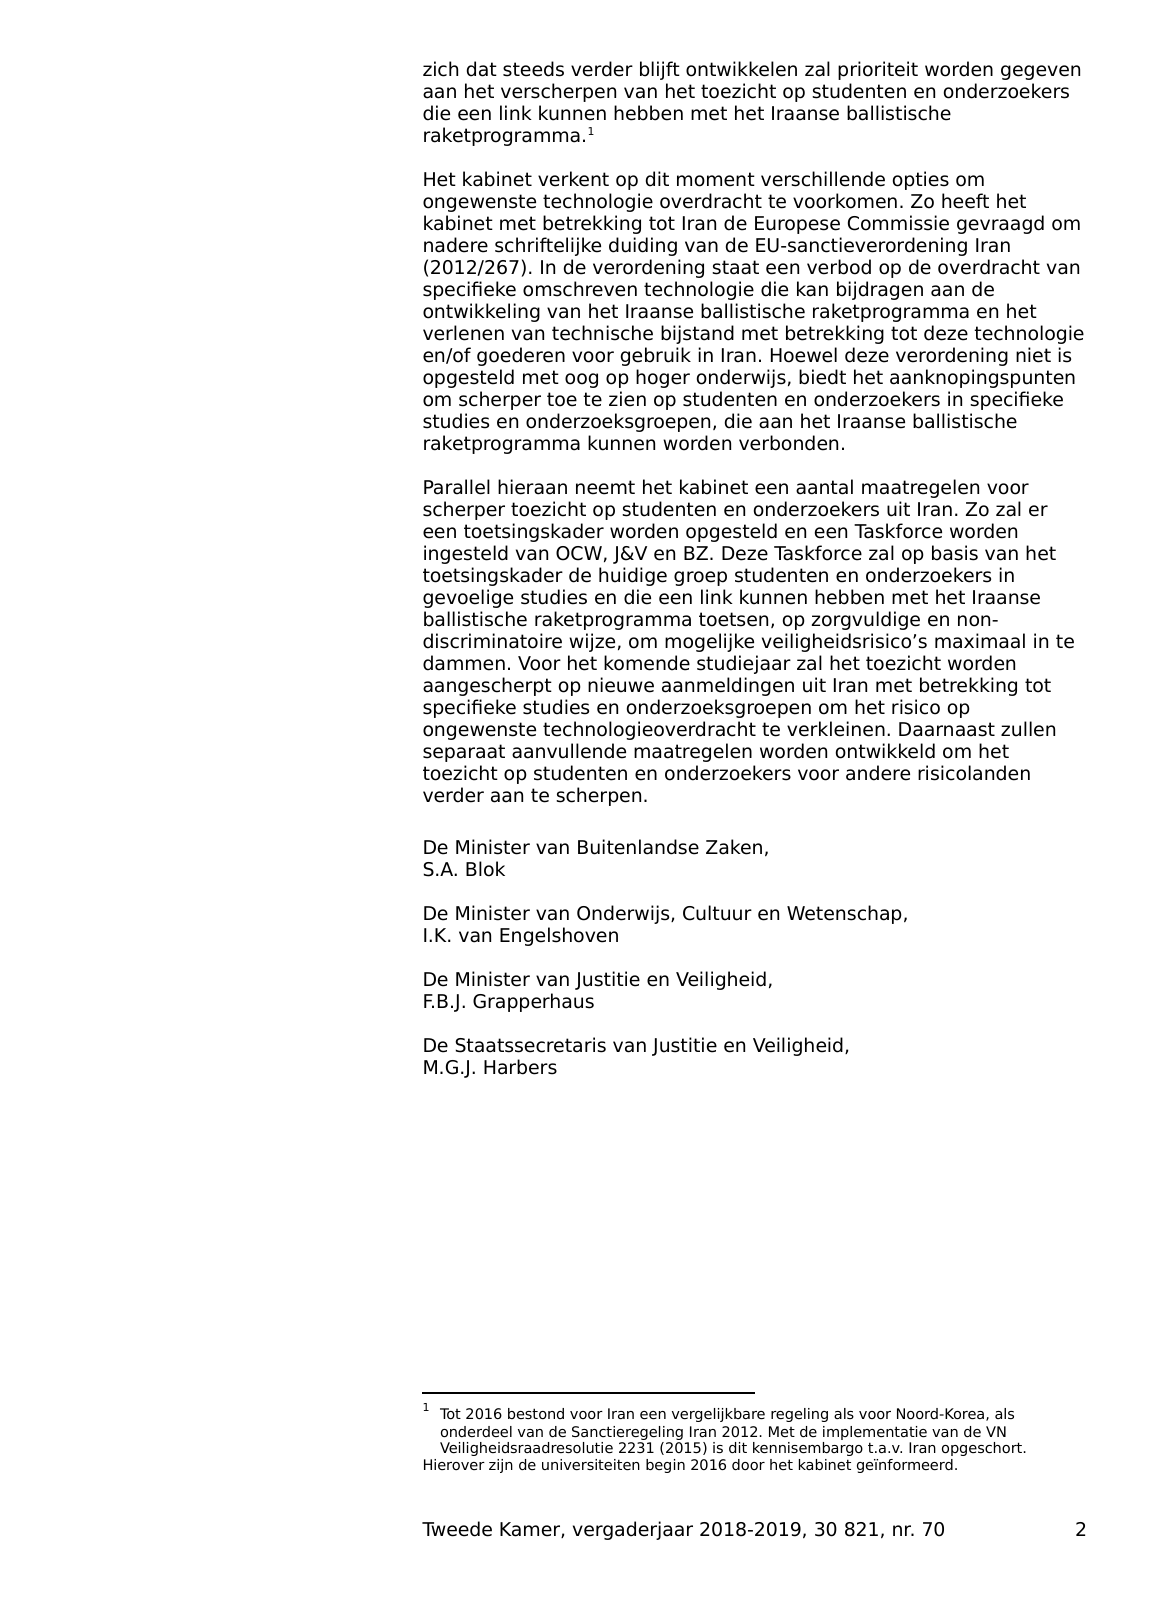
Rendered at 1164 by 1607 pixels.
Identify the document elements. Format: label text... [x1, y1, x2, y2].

text De Minister van Justitie en Veiligheid, F.B.J. Grapperhaus [422, 969, 1087, 1013]
text Tot 2016 bestond voor Iran een vergelijkbare regeling als voor Noord-Korea, als onderdeel van de Sanctieregeling Iran 2012. Met de implementatie van de VN Veiligheidsraadresolutie 2231 (2015) is dit kennisembargo t.a.v. Iran opgeschort. [422, 1402, 1087, 1457]
text Hierover zijn de universiteiten begin 2016 door het kabinet geïnformeerd. [422, 1457, 1087, 1474]
text zich dat steeds verder blijft ontwikkelen zal prioriteit worden gegeven aan het verscherpen van het toezicht op studenten en onderzoekers die een link kunnen hebben met het Iraanse ballistische raketprogramma. [422, 59, 1087, 147]
text Het kabinet verkent op dit moment verschillende opties om ongewenste technologie overdracht te voorkomen. Zo heeft het kabinet met betrekking tot Iran de Europese Commissie gevraagd om nadere schriftelijke duiding van de EU-sanctieverordening Iran (2012/267). In de verordening staat een verbod op de overdracht van specifieke omschreven technologie die kan bijdragen aan de ontwikkeling van het Iraanse ballistische raketprogramma en het verlenen van technische bijstand met betrekking tot deze technologie en/of goederen voor gebruik in Iran. Hoewel deze verordening niet is opgesteld met oog op hoger onderwijs, biedt het aanknopingspunten om scherper toe te zien op studenten en onderzoekers in specifieke studies en onderzoeksgroepen, die aan het Iraanse ballistische raketprogramma kunnen worden verbonden. [422, 169, 1087, 455]
text Parallel hieraan neemt het kabinet een aantal maatregelen voor scherper toezicht op studenten en onderzoekers uit Iran. Zo zal er een toetsingskader worden opgesteld en een Taskforce worden ingesteld van OCW, J&V en BZ. Deze Taskforce zal op basis van het toetsingskader de huidige groep studenten en onderzoekers in gevoelige studies en die een link kunnen hebben met het Iraanse ballistische raketprogramma toetsen, op zorgvuldige en non-discriminatoire wijze, om mogelijke veiligheidsrisico’s maximaal in te dammen. Voor het komende studiejaar zal het toezicht worden aangescherpt op nieuwe aanmeldingen uit Iran met betrekking tot specifieke studies en onderzoeksgroepen om het risico op ongewenste technologieoverdracht te verkleinen. Daarnaast zullen separaat aanvullende maatregelen worden ontwikkeld om het toezicht op studenten en onderzoekers voor andere risicolanden verder aan te scherpen. [422, 477, 1087, 807]
text De Minister van Buitenlandse Zaken, S.A. Blok [422, 837, 1087, 881]
text De Minister van Onderwijs, Cultuur en Wetenschap, I.K. van Engelshoven [422, 903, 1087, 947]
text De Staatssecretaris van Justitie en Veiligheid, M.G.J. Harbers [422, 1035, 1087, 1079]
